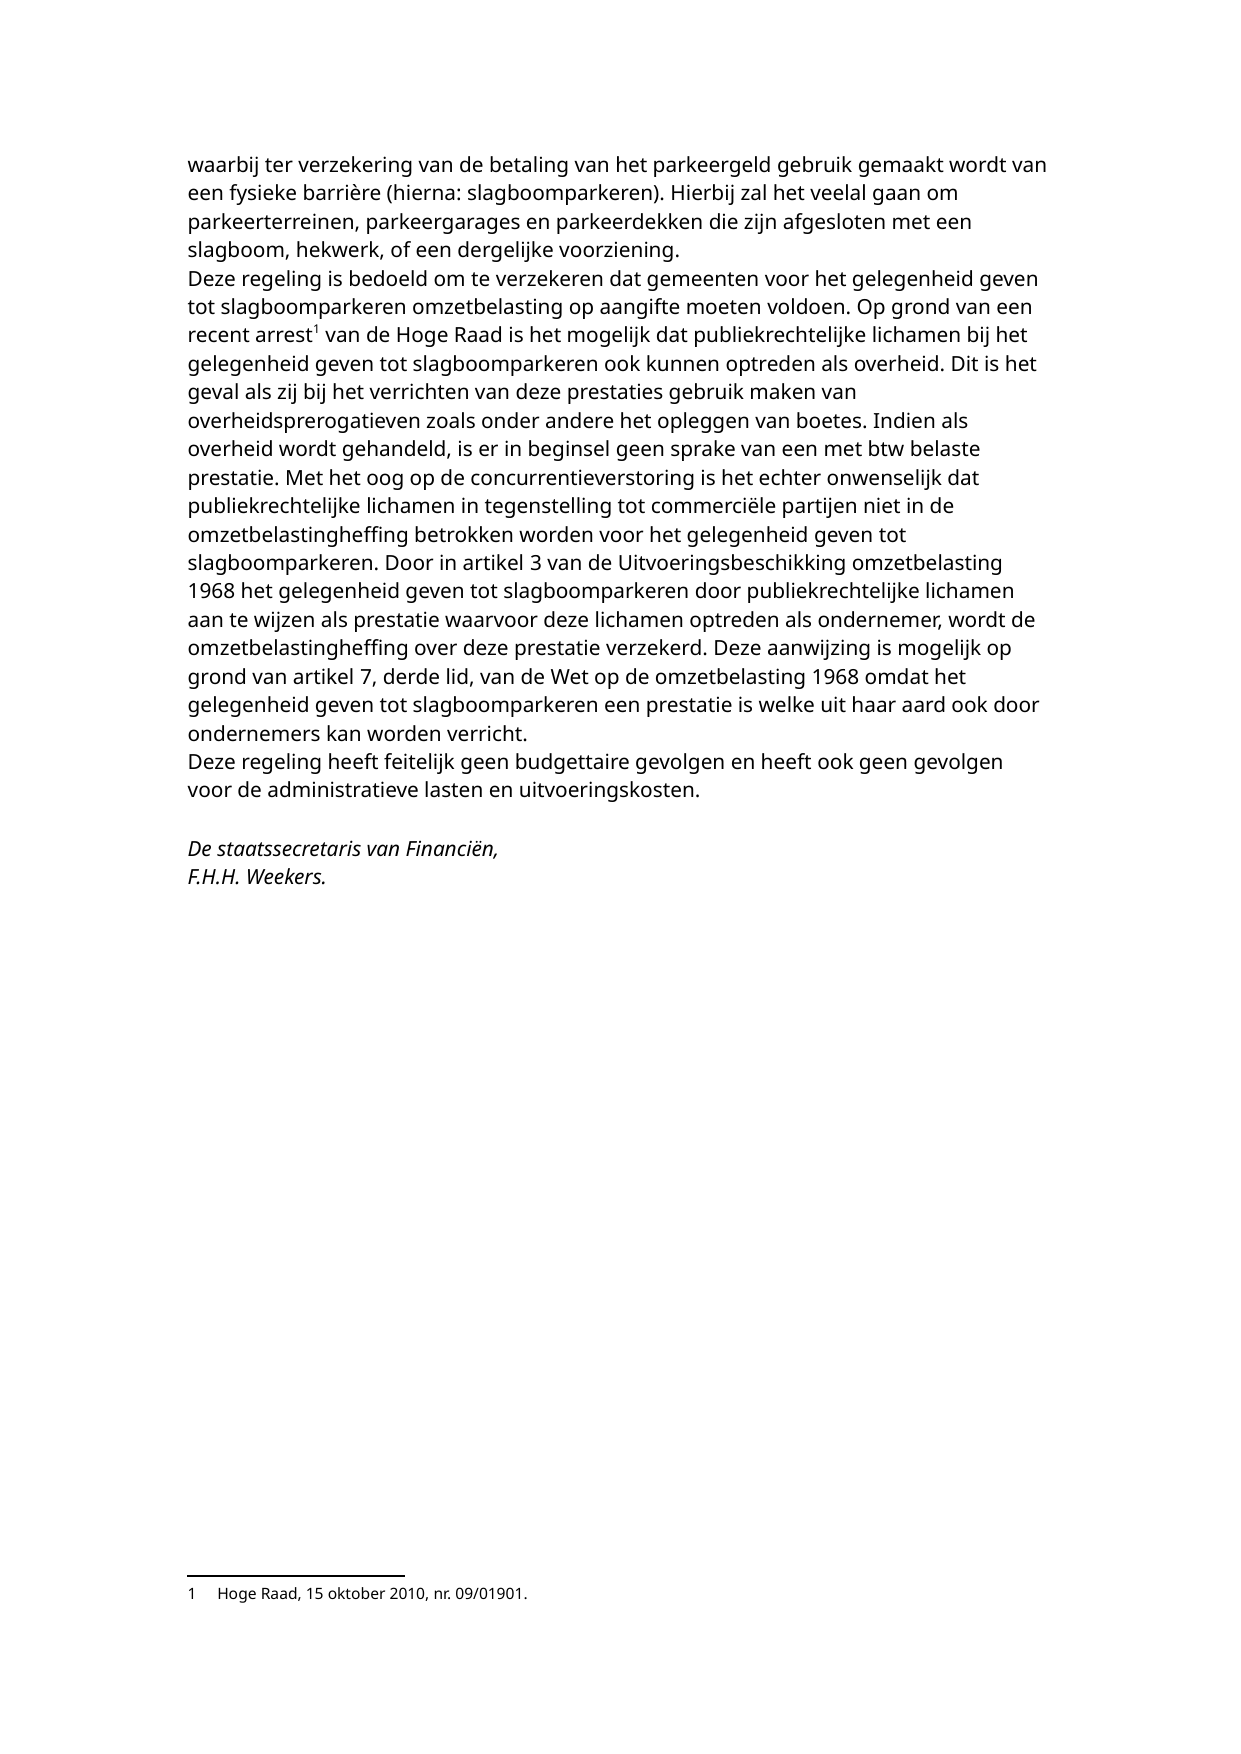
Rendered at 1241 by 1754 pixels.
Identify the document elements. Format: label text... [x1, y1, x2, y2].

text Deze regeling heeft feitelijk geen budgettaire gevolgen en heeft ook geen gevolgen voor de administratieve lasten en uitvoeringskosten. [187, 747, 1053, 804]
text F.H.H. Weekers. [187, 862, 1053, 891]
text waarbij ter verzekering van de betaling van het parkeergeld gebruik gemaakt wordt van een fysieke barrière (hierna: slagboomparkeren). Hierbij zal het veelal gaan om parkeerterreinen, parkeergarages en parkeerdekken die zijn afgesloten met een slagboom, hekwerk, of een dergelijke voorziening. [187, 150, 1053, 264]
text Hoge Raad, 15 oktober 2010, nr. 09/01901. [187, 1575, 1053, 1604]
text De staatssecretaris van Financiën, [187, 834, 1053, 862]
text Deze regeling is bedoeld om te verzekeren dat gemeenten voor het gelegenheid geven tot slagboomparkeren omzetbelasting op aangifte moeten voldoen. Op grond van een recent arrest van de Hoge Raad is het mogelijk dat publiekrechtelijke lichamen bij het gelegenheid geven tot slagboomparkeren ook kunnen optreden als overheid. Dit is het geval als zij bij het verrichten van deze prestaties gebruik maken van overheidsprerogatieven zoals onder andere het opleggen van boetes. Indien als overheid wordt gehandeld, is er in beginsel geen sprake van een met btw belaste prestatie. Met het oog op de concurrentieverstoring is het echter onwenselijk dat publiekrechtelijke lichamen in tegenstelling tot commerciële partijen niet in de omzetbelastingheffing betrokken worden voor het gelegenheid geven tot slagboomparkeren. Door in artikel 3 van de Uitvoeringsbeschikking omzetbelasting 1968 het gelegenheid geven tot slagboomparkeren door publiekrechtelijke lichamen aan te wijzen als prestatie waarvoor deze lichamen optreden als ondernemer, wordt de omzetbelastingheffing over deze prestatie verzekerd. Deze aanwijzing is mogelijk op grond van artikel 7, derde lid, van de Wet op de omzetbelasting 1968 omdat het gelegenheid geven tot slagboomparkeren een prestatie is welke uit haar aard ook door ondernemers kan worden verricht. [187, 264, 1053, 747]
